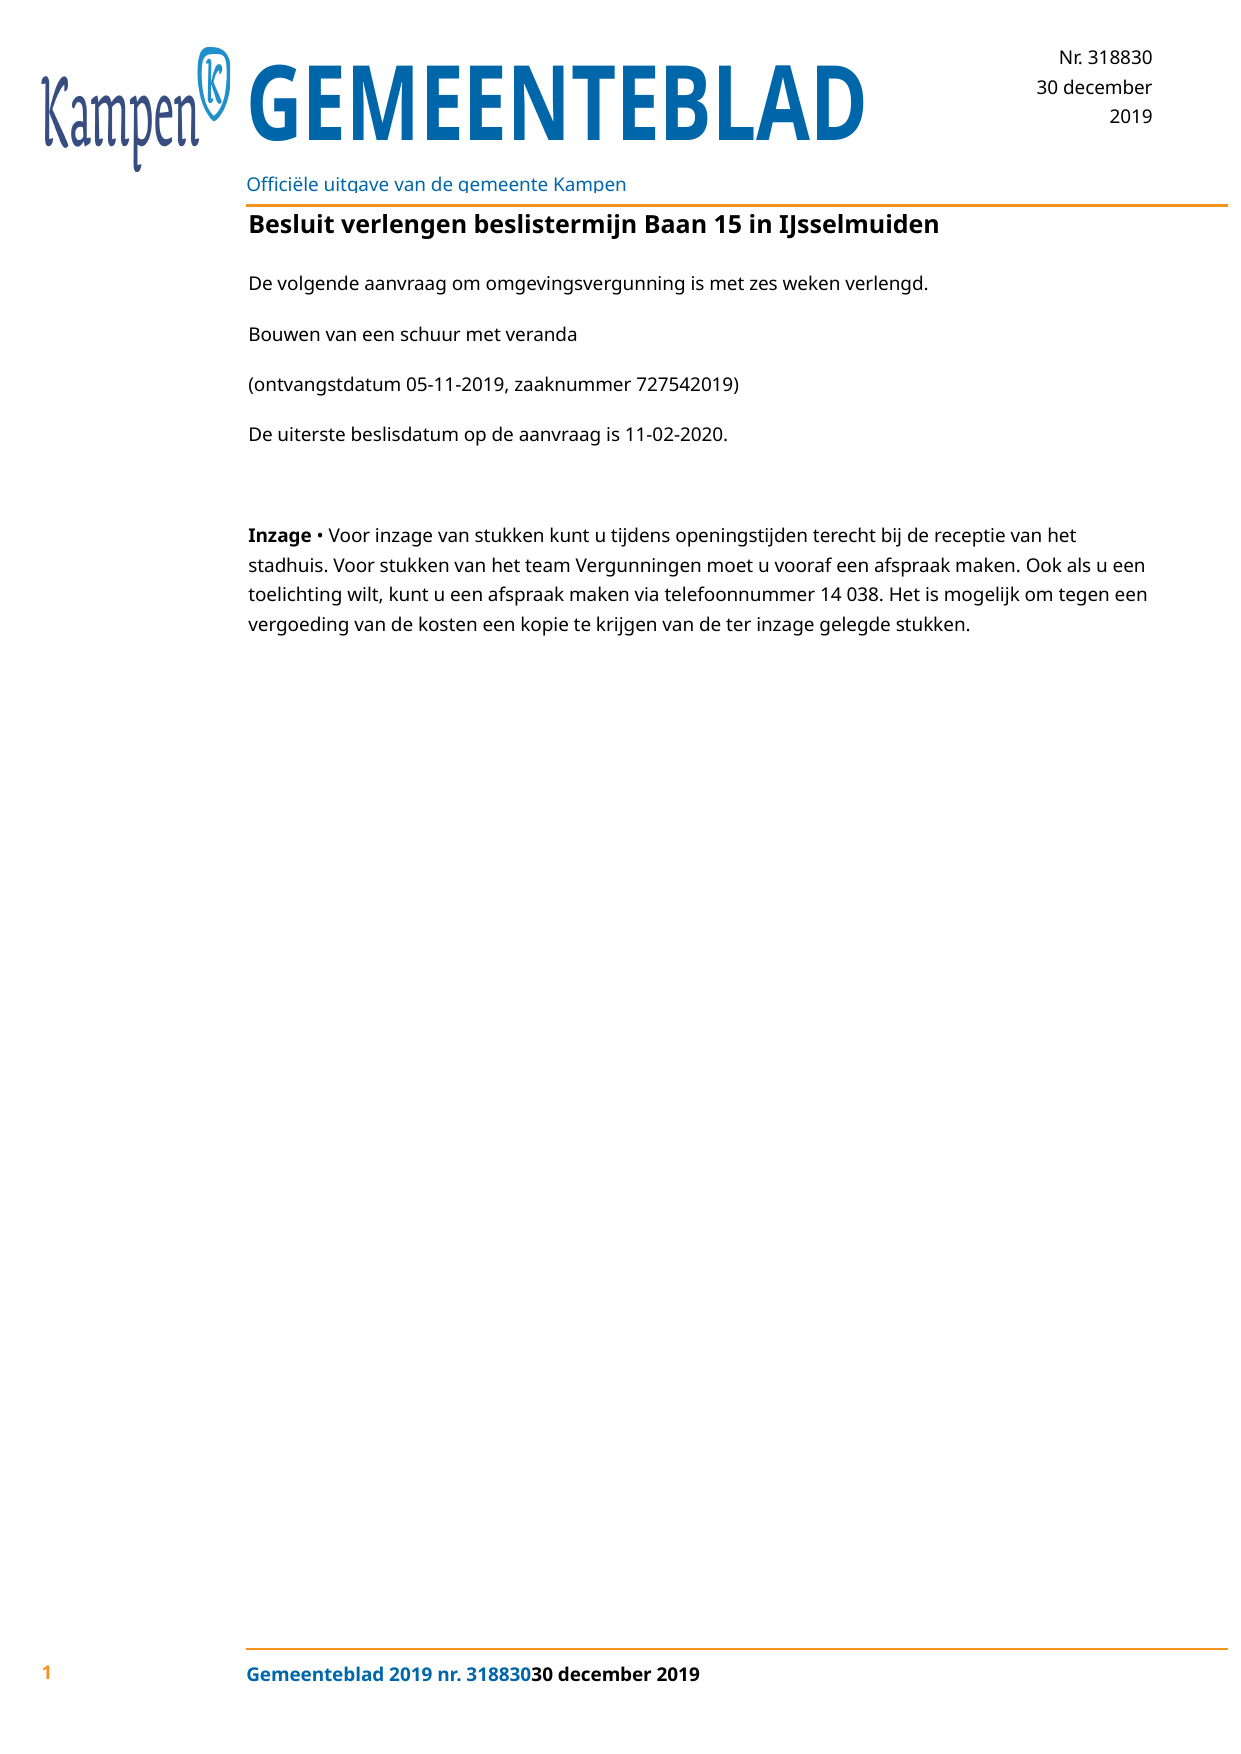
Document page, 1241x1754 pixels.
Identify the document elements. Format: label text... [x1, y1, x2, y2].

text Bouwen van een schuur met veranda [248, 321, 1152, 346]
text Inzage • Voor inzage van stukken kunt u tijdens openingstijden terecht bij de receptie van het stadhuis. Voor stukken van het team Vergunningen moet u vooraf een afspraak maken. Ook als u een toelichting wilt, kunt u een afspraak maken via telefoonnummer 14 038. Het is mogelijk om tegen een vergoeding van de kosten een kopie te krijgen van de ter inzage gelegde stukken. [248, 522, 1152, 637]
text (ontvangstdatum 05-11-2019, zaaknummer 727542019) [248, 371, 1152, 397]
picture [41, 47, 231, 172]
text Besluit verlengen beslistermijn Baan 15 in IJsselmuiden [248, 207, 1152, 241]
text De uiterste beslisdatum op de aanvraag is 11-02-2020. [248, 422, 1152, 447]
text De volgende aanvraag om omgevingsvergunning is met zes weken verlengd. [248, 270, 1152, 296]
